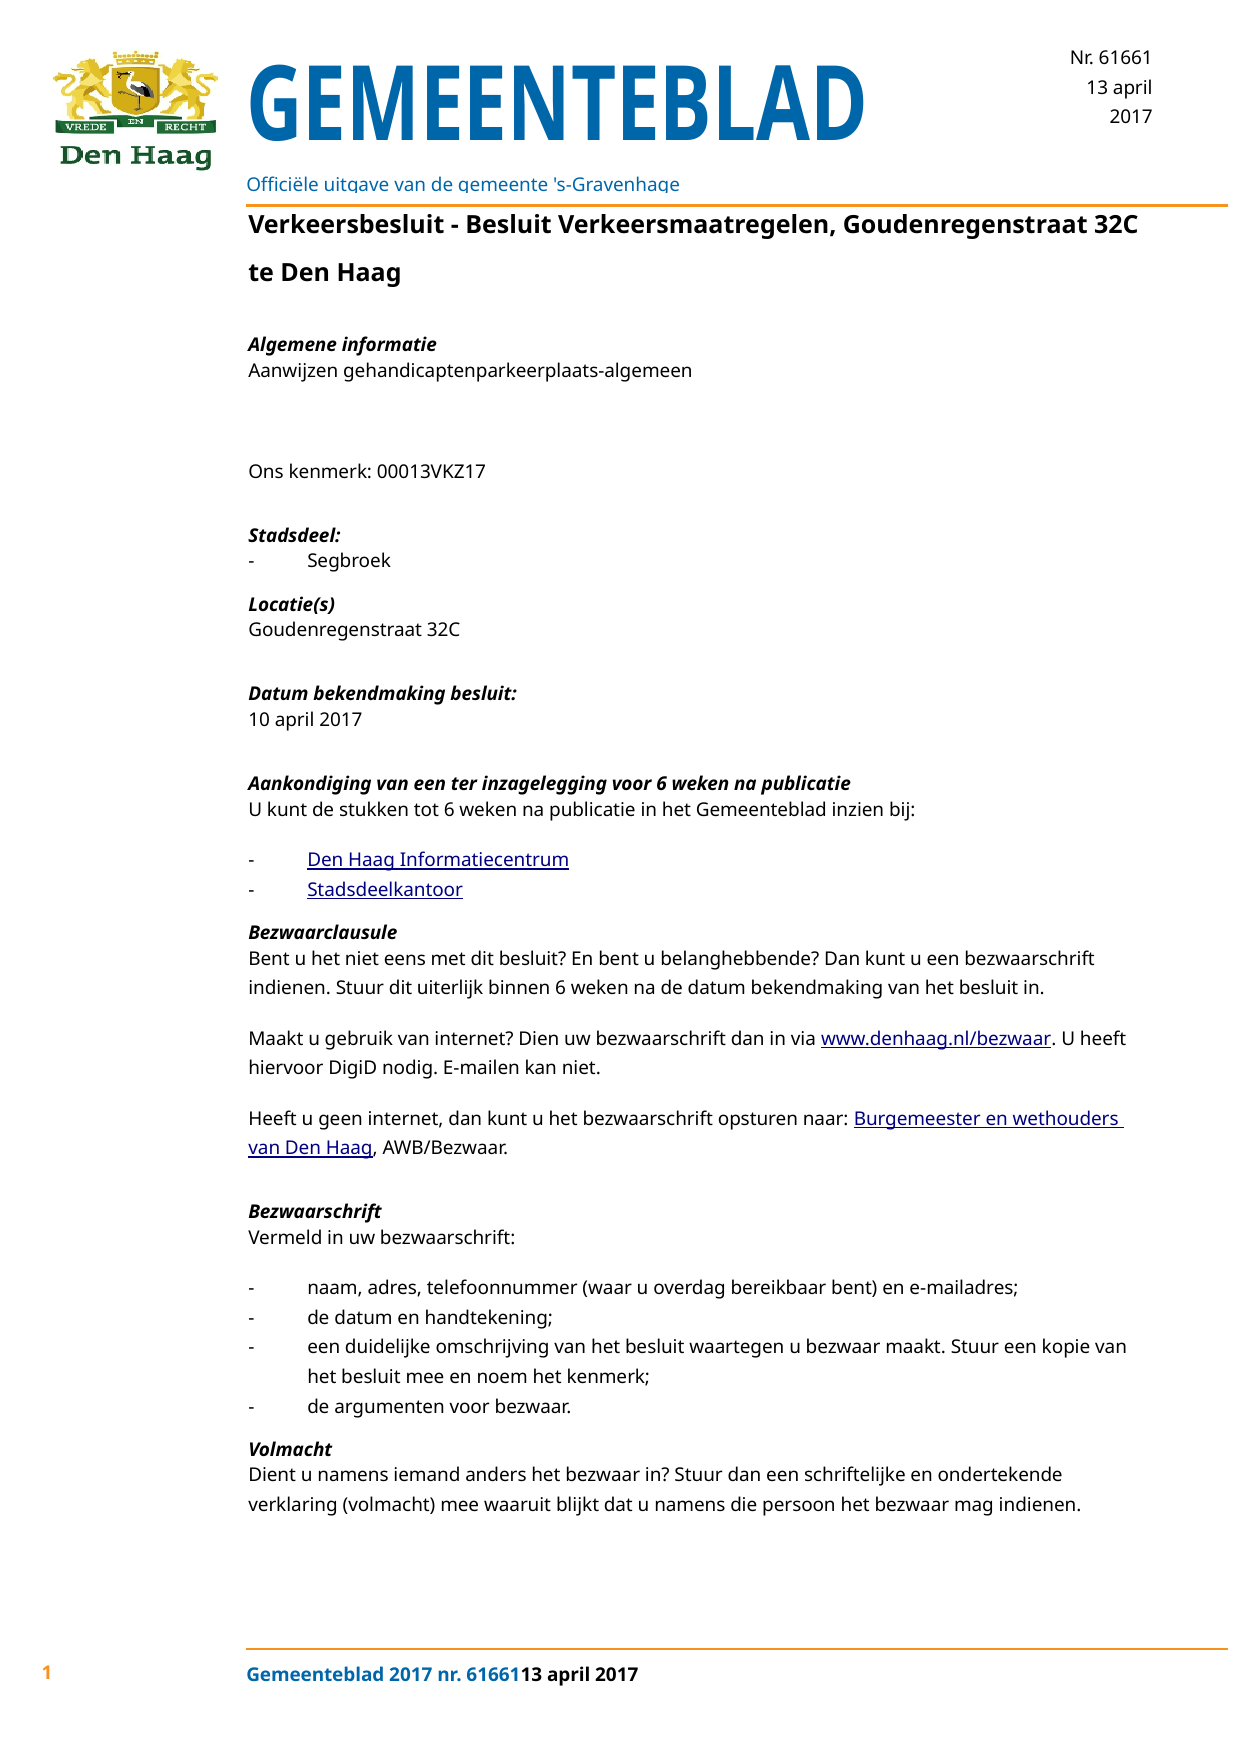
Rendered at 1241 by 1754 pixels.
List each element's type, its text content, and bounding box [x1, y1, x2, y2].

text Bent u het niet eens met dit besluit? En bent u belanghebbende? Dan kunt u een bezwaarschrift indienen. Stuur dit uiterlijk binnen 6 weken na de datum bekendmaking van het besluit in. [248, 945, 1152, 1000]
list een duidelijke omschrijving van het besluit waartegen u bezwaar maakt. Stuur een kopie van het besluit mee en noem het kenmerk; [248, 1334, 1152, 1389]
list Den Haag Informatiecentrum [248, 846, 1152, 872]
text 10 april 2017 [248, 706, 1152, 732]
text U kunt de stukken tot 6 weken na publicatie in het Gemeenteblad inzien bij: [248, 796, 1152, 822]
text Algemene informatie [248, 331, 1152, 357]
list de datum en handtekening; [248, 1304, 1152, 1330]
text Maakt u gebruik van internet? Dien uw bezwaarschrift dan in via www.denhaag.nl/bezwaar. U heeft hiervoor DigiD nodig. E-mailen kan niet. [248, 1025, 1152, 1080]
text Locatie(s) [248, 591, 1152, 617]
text Goudenregenstraat 32C [248, 617, 1152, 642]
text Vermeld in uw bezwaarschrift: [248, 1224, 1152, 1250]
list Stadsdeelkantoor [248, 876, 1152, 902]
text Verkeersbesluit - Besluit Verkeersmaatregelen, Goudenregenstraat 32C te Den Haag [248, 207, 1152, 288]
text Stadsdeel: [248, 522, 1152, 548]
list de argumenten voor bezwaar. [248, 1393, 1152, 1418]
text Datum bekendmaking besluit: [248, 681, 1152, 706]
text Bezwaarschrift [248, 1198, 1152, 1224]
text Dient u namens iemand anders het bezwaar in? Stuur dan een schriftelijke en ondertekende verklaring (volmacht) mee waaruit blijkt dat u namens die persoon het bezwaar mag indienen. [248, 1462, 1152, 1517]
text Aanwijzen gehandicaptenparkeerplaats-algemeen [248, 357, 1152, 383]
list Segbroek [248, 548, 1152, 573]
picture [41, 47, 231, 172]
text Aankondiging van een ter inzagelegging voor 6 weken na publicatie [248, 770, 1152, 796]
text Bezwaarclausule [248, 919, 1152, 945]
text Volmacht [248, 1436, 1152, 1462]
list naam, adres, telefoonnummer (waar u overdag bereikbaar bent) en e-mailadres; [248, 1274, 1152, 1300]
text Heeft u geen internet, dan kunt u het bezwaarschrift opsturen naar: Burgemeester en wethouders van Den Haag, AWB/Bezwaar. [248, 1105, 1152, 1160]
text Ons kenmerk: 00013VKZ17 [248, 458, 1152, 484]
